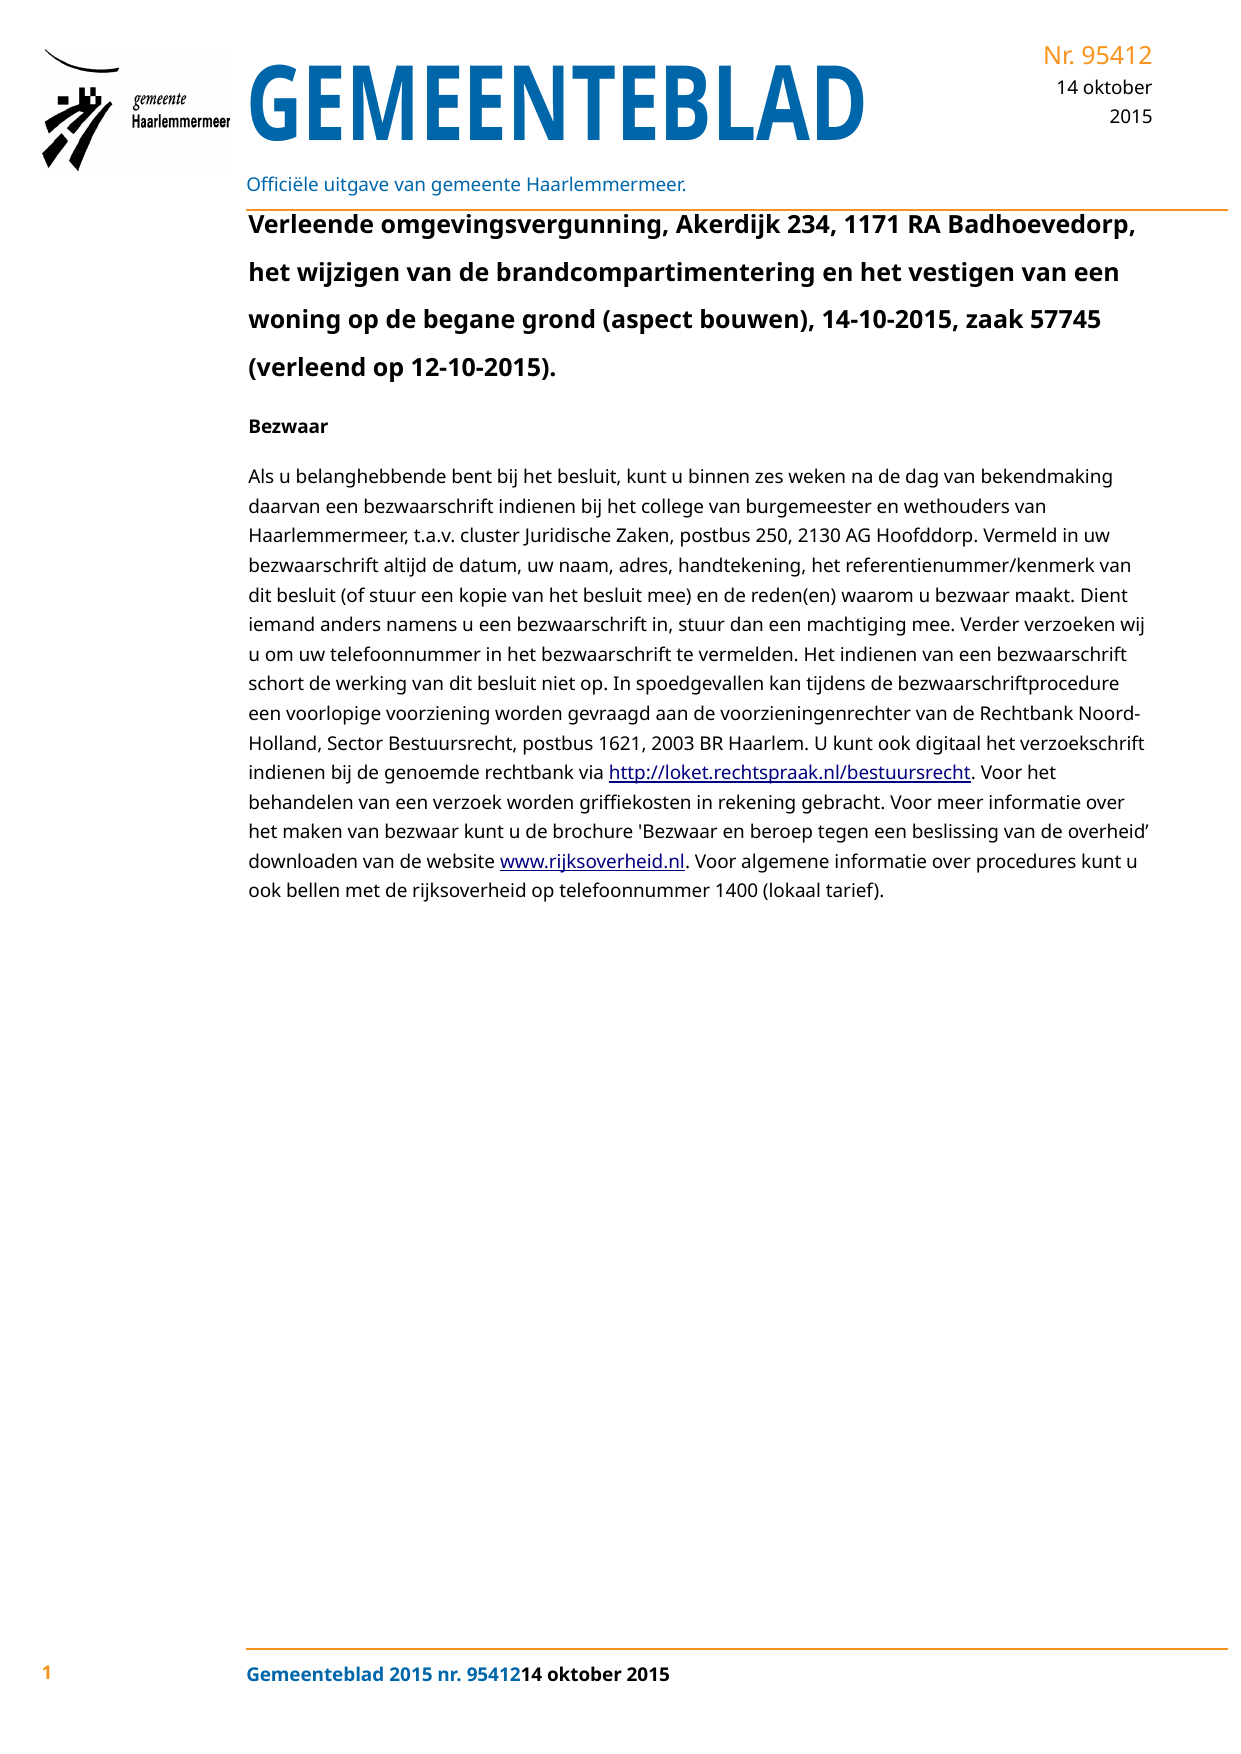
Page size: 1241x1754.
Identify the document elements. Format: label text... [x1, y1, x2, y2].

text Verleende omgevingsvergunning, Akerdijk 234, 1171 RA Badhoevedorp, het wijzigen van de brandcompartimentering en het vestigen van een woning op de begane grond (aspect bouwen), 14-10-2015, zaak 57745 (verleend op 12-10-2015). [248, 211, 1152, 384]
text Als u belanghebbende bent bij het besluit, kunt u binnen zes weken na de dag van bekendmaking daarvan een bezwaarschrift indienen bij het college van burgemeester en wethouders van Haarlemmermeer, t.a.v. cluster Juridische Zaken, postbus 250, 2130 AG Hoofddorp. Vermeld in uw bezwaarschrift altijd de datum, uw naam, adres, handtekening, het referentienummer/kenmerk van dit besluit (of stuur een kopie van het besluit mee) en de reden(en) waarom u bezwaar maakt. Dient iemand anders namens u een bezwaarschrift in, stuur dan een machtiging mee. Verder verzoeken wij u om uw telefoonnummer in het bezwaarschrift te vermelden. Het indienen van een bezwaarschrift schort de werking van dit besluit niet op. In spoedgevallen kan tijdens de bezwaarschriftprocedure een voorlopige voorziening worden gevraagd aan de voorzieningenrechter van de Rechtbank Noord-Holland, Sector Bestuursrecht, postbus 1621, 2003 BR Haarlem. U kunt ook digitaal het verzoekschrift indienen bij de genoemde rechtbank via http://loket.rechtspraak.nl/bestuursrecht. Voor het behandelen van een verzoek worden griffiekosten in rekening gebracht. Voor meer informatie over het maken van bezwaar kunt u de brochure 'Bezwaar en beroep tegen een beslissing van de overheid’ downloaden van de website www.rijksoverheid.nl. Voor algemene informatie over procedures kunt u ook bellen met de rijksoverheid op telefoonnummer 1400 (lokaal tarief). [248, 463, 1152, 903]
text Bezwaar [248, 413, 1152, 439]
picture [41, 47, 231, 172]
